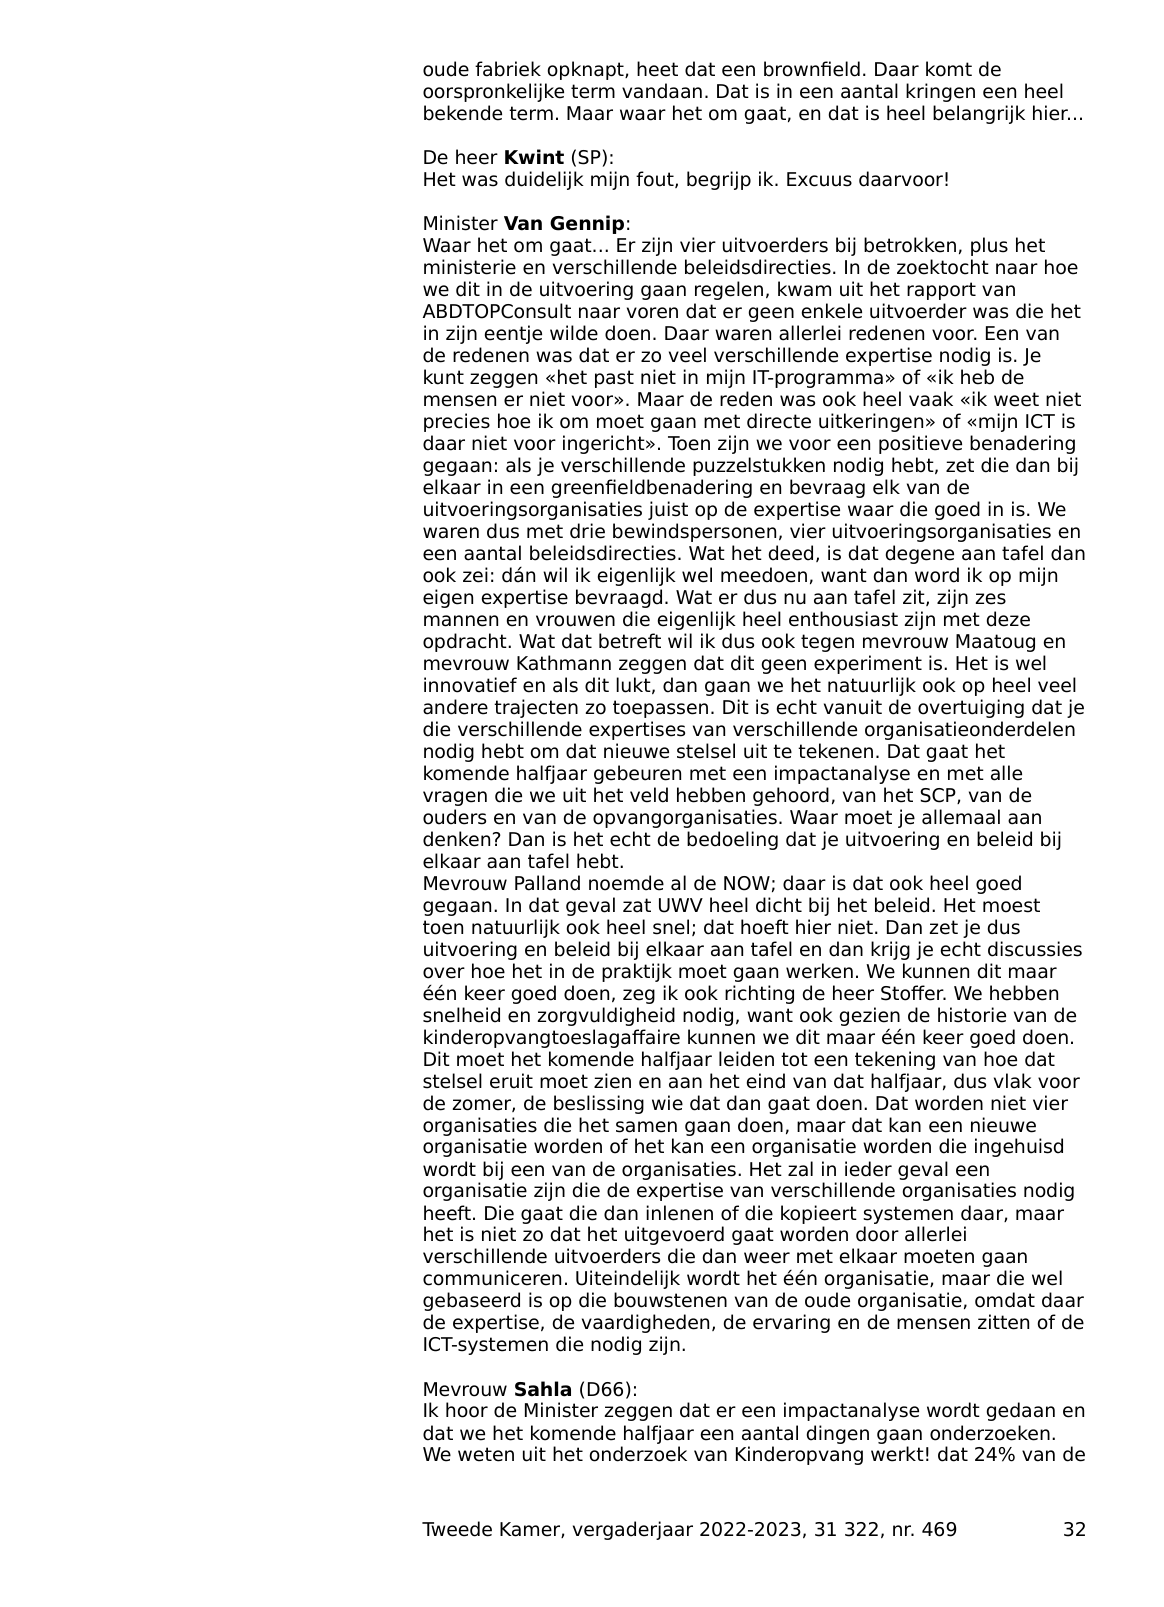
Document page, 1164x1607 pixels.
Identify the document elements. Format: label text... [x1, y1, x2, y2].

text oude fabriek opknapt, heet dat een brownfield. Daar komt de oorspronkelijke term vandaan. Dat is in een aantal kringen een heel bekende term. Maar waar het om gaat, en dat is heel belangrijk hier... [422, 59, 1087, 125]
text Waar het om gaat... Er zijn vier uitvoerders bij betrokken, plus het ministerie en verschillende beleidsdirecties. In de zoektocht naar hoe we dit in de uitvoering gaan regelen, kwam uit het rapport van ABDTOPConsult naar voren dat er geen enkele uitvoerder was die het in zijn eentje wilde doen. Daar waren allerlei redenen voor. Een van de redenen was dat er zo veel verschillende expertise nodig is. Je kunt zeggen «het past niet in mijn IT-programma» of «ik heb de mensen er niet voor». Maar de reden was ook heel vaak «ik weet niet precies hoe ik om moet gaan met directe uitkeringen» of «mijn ICT is daar niet voor ingericht». Toen zijn we voor een positieve benadering gegaan: als je verschillende puzzelstukken nodig hebt, zet die dan bij elkaar in een greenfieldbenadering en bevraag elk van de uitvoeringsorganisaties juist op de expertise waar die goed in is. We waren dus met drie bewindspersonen, vier uitvoeringsorganisaties en een aantal beleidsdirecties. Wat het deed, is dat degene aan tafel dan ook zei: dán wil ik eigenlijk wel meedoen, want dan word ik op mijn eigen expertise bevraagd. Wat er dus nu aan tafel zit, zijn zes mannen en vrouwen die eigenlijk heel enthousiast zijn met deze opdracht. Wat dat betreft wil ik dus ook tegen mevrouw Maatoug en mevrouw Kathmann zeggen dat dit geen experiment is. Het is wel innovatief en als dit lukt, dan gaan we het natuurlijk ook op heel veel andere trajecten zo toepassen. Dit is echt vanuit de overtuiging dat je die verschillende expertises van verschillende organisatieonderdelen nodig hebt om dat nieuwe stelsel uit te tekenen. Dat gaat het komende halfjaar gebeuren met een impactanalyse en met alle vragen die we uit het veld hebben gehoord, van het SCP, van de ouders en van de opvangorganisaties. Waar moet je allemaal aan denken? Dan is het echt de bedoeling dat je uitvoering en beleid bij elkaar aan tafel hebt. [422, 235, 1087, 873]
text Ik hoor de Minister zeggen dat er een impactanalyse wordt gedaan en dat we het komende halfjaar een aantal dingen gaan onderzoeken. We weten uit het onderzoek van Kinderopvang werkt! dat 24% van de [422, 1400, 1087, 1466]
text Dit moet het komende halfjaar leiden tot een tekening van hoe dat stelsel eruit moet zien en aan het eind van dat halfjaar, dus vlak voor de zomer, de beslissing wie dat dan gaat doen. Dat worden niet vier organisaties die het samen gaan doen, maar dat kan een nieuwe organisatie worden of het kan een organisatie worden die ingehuisd wordt bij een van de organisaties. Het zal in ieder geval een organisatie zijn die de expertise van verschillende organisaties nodig heeft. Die gaat die dan inlenen of die kopieert systemen daar, maar het is niet zo dat het uitgevoerd gaat worden door allerlei verschillende uitvoerders die dan weer met elkaar moeten gaan communiceren. Uiteindelijk wordt het één organisatie, maar die wel gebaseerd is op die bouwstenen van de oude organisatie, omdat daar de expertise, de vaardigheden, de ervaring en de mensen zitten of de ICT-systemen die nodig zijn. [422, 1048, 1087, 1356]
text Mevrouw Sahla (D66): [422, 1378, 1087, 1400]
text De heer Kwint (SP): [422, 147, 1087, 169]
text Het was duidelijk mijn fout, begrijp ik. Excuus daarvoor! [422, 169, 1087, 191]
text Mevrouw Palland noemde al de NOW; daar is dat ook heel goed gegaan. In dat geval zat UWV heel dicht bij het beleid. Het moest toen natuurlijk ook heel snel; dat hoeft hier niet. Dan zet je dus uitvoering en beleid bij elkaar aan tafel en dan krijg je echt discussies over hoe het in de praktijk moet gaan werken. We kunnen dit maar één keer goed doen, zeg ik ook richting de heer Stoffer. We hebben snelheid en zorgvuldigheid nodig, want ook gezien de historie van de kinderopvangtoeslagaffaire kunnen we dit maar één keer goed doen. [422, 873, 1087, 1048]
text Minister Van Gennip: [422, 213, 1087, 235]
